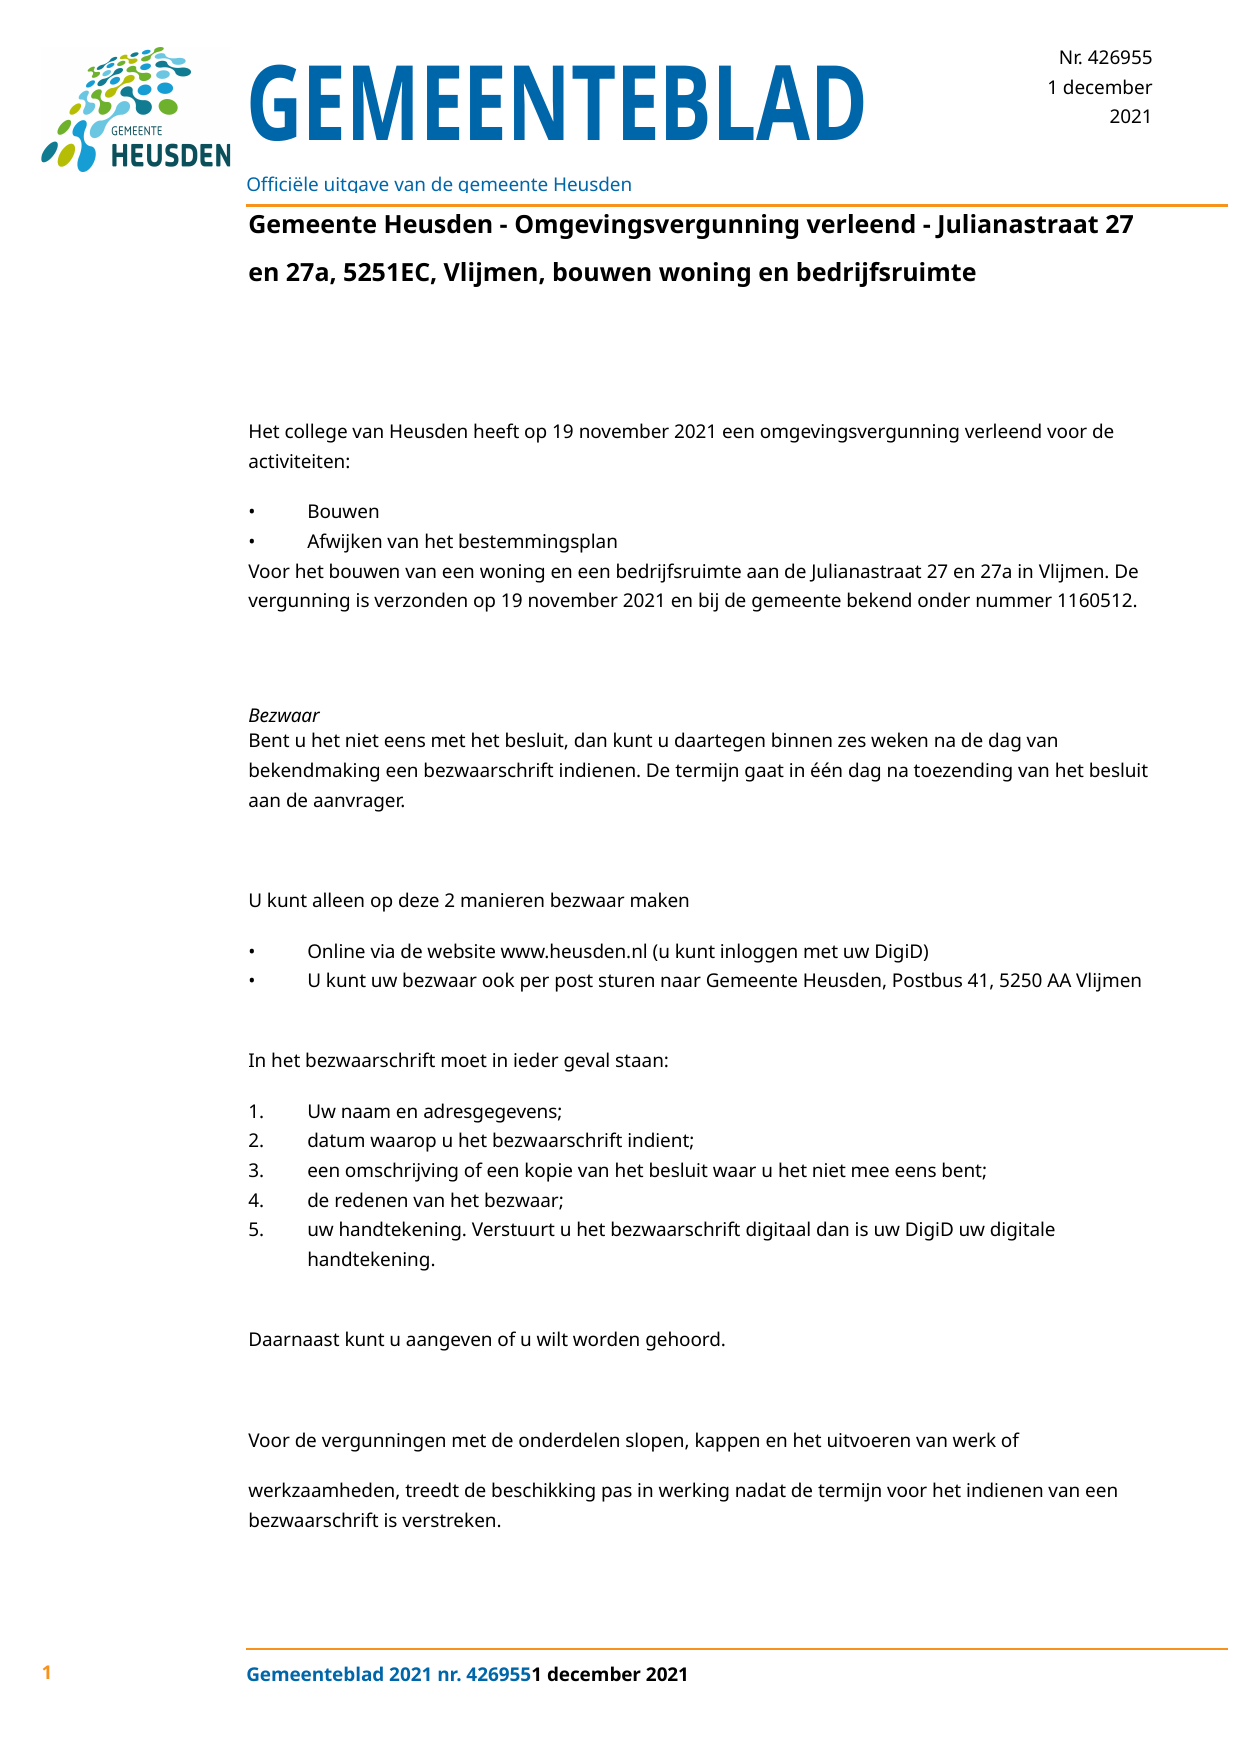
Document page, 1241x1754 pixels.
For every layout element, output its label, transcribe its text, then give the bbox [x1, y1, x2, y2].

list de redenen van het bezwaar; [248, 1187, 1152, 1212]
text Daarnaast kunt u aangeven of u wilt worden gehoord. [248, 1326, 1152, 1352]
text Het college van Heusden heeft op 19 november 2021 een omgevingsvergunning verleend voor de activiteiten: [248, 419, 1152, 474]
list Uw naam en adresgegevens; [248, 1098, 1152, 1124]
text Bent u het niet eens met het besluit, dan kunt u daartegen binnen zes weken na de dag van bekendmaking een bezwaarschrift indienen. De termijn gaat in één dag na toezending van het besluit aan de aanvrager. [248, 728, 1152, 812]
text In het bezwaarschrift moet in ieder geval staan: [248, 1048, 1152, 1073]
list datum waarop u het bezwaarschrift indient; [248, 1128, 1152, 1153]
text Gemeente Heusden - Omgevingsvergunning verleend - Julianastraat 27 en 27a, 5251EC, Vlijmen, bouwen woning en bedrijfsruimte [248, 207, 1152, 288]
text Bezwaar [248, 702, 1152, 728]
text werkzaamheden, treedt de beschikking pas in werking nadat de termijn voor het indienen van een bezwaarschrift is verstreken. [248, 1477, 1152, 1532]
text U kunt alleen op deze 2 manieren bezwaar maken [248, 888, 1152, 913]
list uw handtekening. Verstuurt u het bezwaarschrift digitaal dan is uw DigiD uw digitale handtekening. [248, 1216, 1152, 1272]
text Voor de vergunningen met de onderdelen slopen, kappen en het uitvoeren van werk of [248, 1427, 1152, 1452]
list een omschrijving of een kopie van het besluit waar u het niet mee eens bent; [248, 1157, 1152, 1183]
list Afwijken van het bestemmingsplan [248, 528, 1152, 554]
list Online via de website www.heusden.nl (u kunt inloggen met uw DigiD) [248, 938, 1152, 964]
text Voor het bouwen van een woning en een bedrijfsruimte aan de Julianastraat 27 en 27a in Vlijmen. De vergunning is verzonden op 19 november 2021 en bij de gemeente bekend onder nummer 1160512. [248, 558, 1152, 613]
picture [41, 47, 231, 172]
list U kunt uw bezwaar ook per post sturen naar Gemeente Heusden, Postbus 41, 5250 AA Vlijmen [248, 968, 1152, 993]
list Bouwen [248, 499, 1152, 524]
